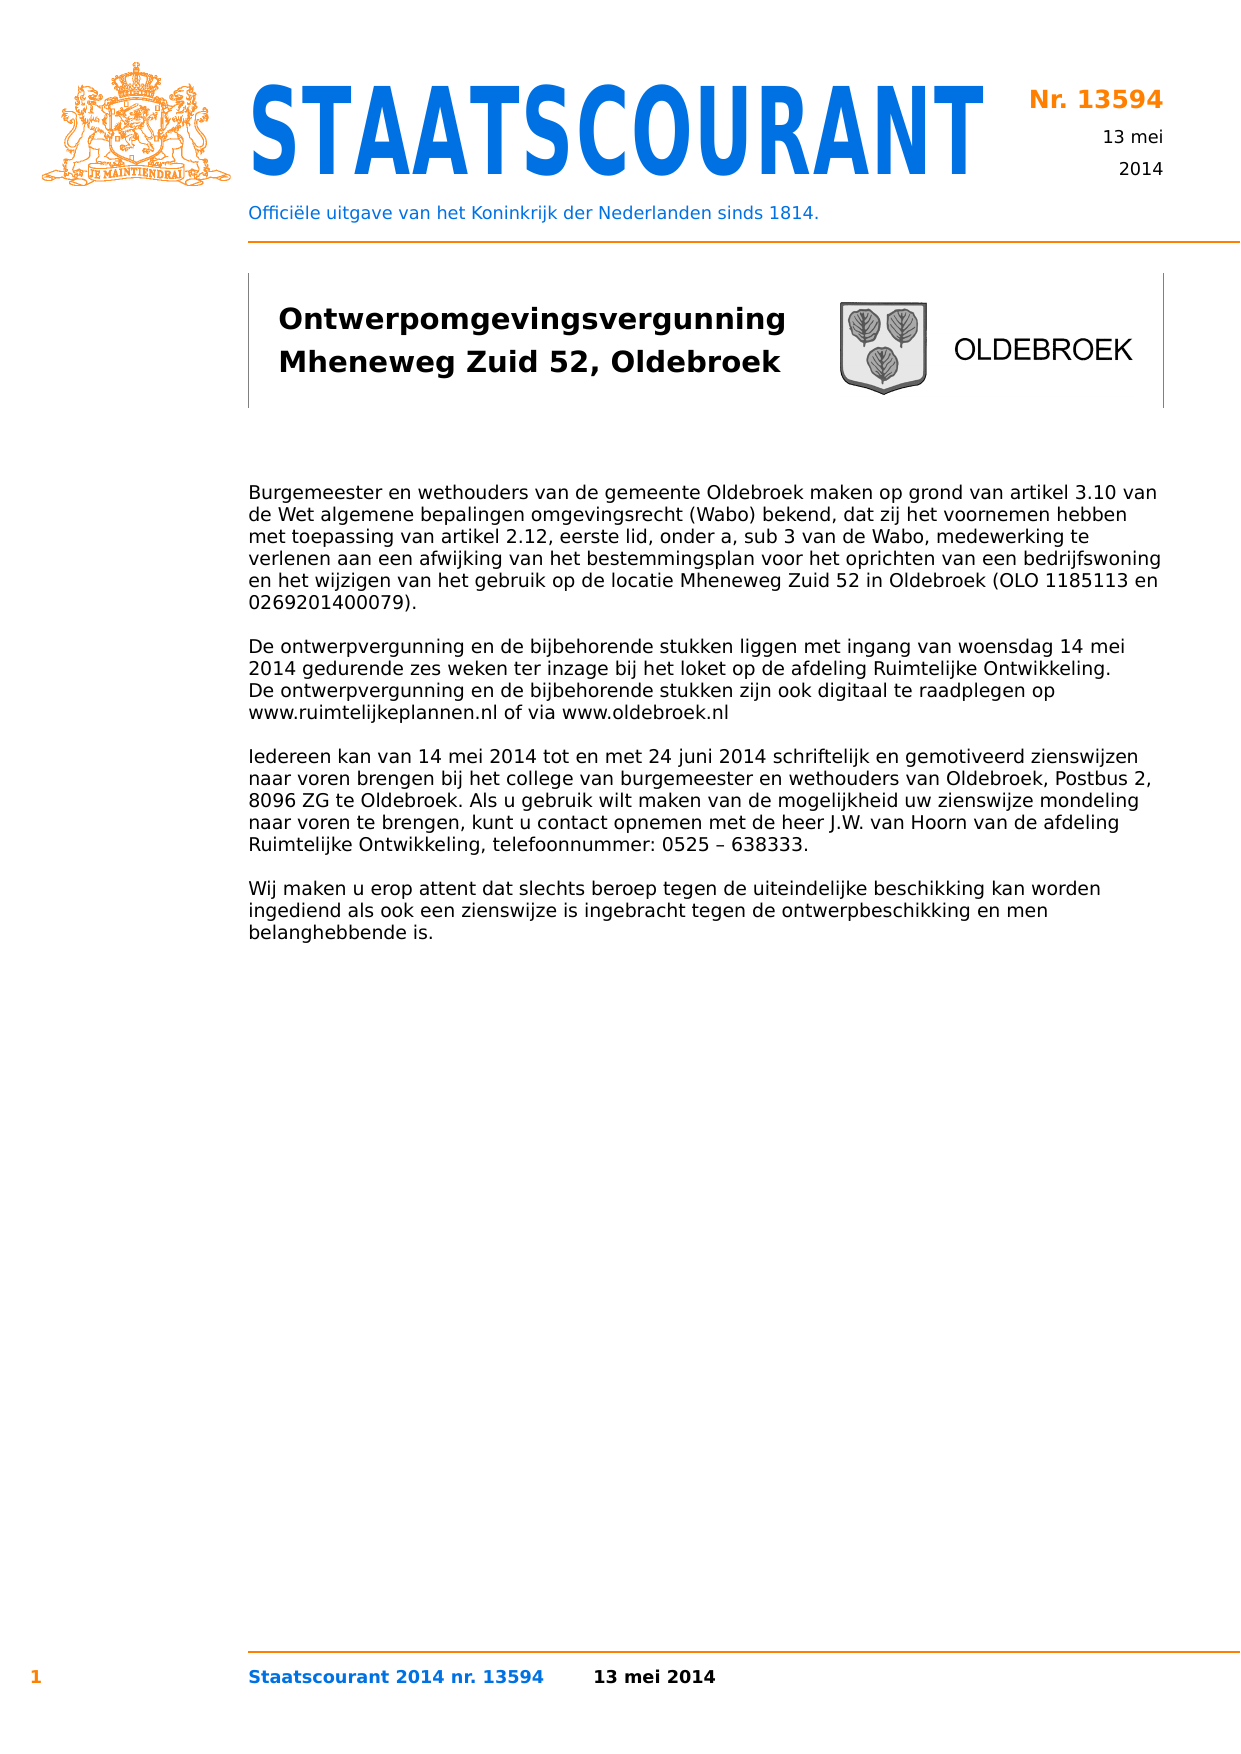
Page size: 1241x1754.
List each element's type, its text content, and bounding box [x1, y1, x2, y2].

text Burgemeester en wethouders van de gemeente Oldebroek maken op grond van artikel 3.10 van de Wet algemene bepalingen omgevingsrecht (Wabo) bekend, dat zij het voornemen hebben met toepassing van artikel 2.12, eerste lid, onder a, sub 3 van de Wabo, medewerking te verlenen aan een afwijking van het bestemmingsplan voor het oprichten van een bedrijfswoning en het wijzigen van het gebruik op de locatie Mheneweg Zuid 52 in Oldebroek (OLO 1185113 en 0269201400079). [248, 482, 1163, 614]
table_header Nr. 13594 [998, 62, 1240, 121]
table_cell 2014 [998, 153, 1240, 203]
subtitle Ontwerpomgevingsvergunning Mheneweg Zuid 52, Oldebroek [249, 273, 1163, 408]
picture [838, 302, 1134, 397]
text De ontwerpvergunning en de bijbehorende stukken zijn ook digitaal te raadplegen op www.ruimtelijkeplannen.nl of via www.oldebroek.nl [248, 680, 1163, 724]
table_cell Officiële uitgave van het Koninkrijk der Nederlanden sinds 1814. [248, 203, 1240, 241]
text Wij maken u erop attent dat slechts beroep tegen de uiteindelijke beschikking kan worden ingediend als ook een zienswijze is ingebracht tegen de ontwerpbeschikking en men belanghebbende is. [248, 878, 1163, 943]
text Iedereen kan van 14 mei 2014 tot en met 24 juni 2014 schriftelijk en gemotiveerd zienswijzen naar voren brengen bij het college van burgemeester en wethouders van Oldebroek, Postbus 2, 8096 ZG te Oldebroek. Als u gebruik wilt maken van de mogelijkheid uw zienswijze mondeling naar voren te brengen, kunt u contact opnemen met de heer J.W. van Hoorn van de afdeling Ruimtelijke Ontwikkeling, telefoonnummer: 0525 – 638333. [248, 746, 1163, 856]
picture [41, 62, 231, 186]
text De ontwerpvergunning en de bijbehorende stukken liggen met ingang van woensdag 14 mei 2014 gedurende zes weken ter inzage bij het loket op de afdeling Ruimtelijke Ontwikkeling. [248, 636, 1163, 680]
table_header STAATSCOURANT [248, 62, 998, 203]
table_header [25, 62, 248, 241]
table_cell 13 mei [998, 121, 1240, 153]
